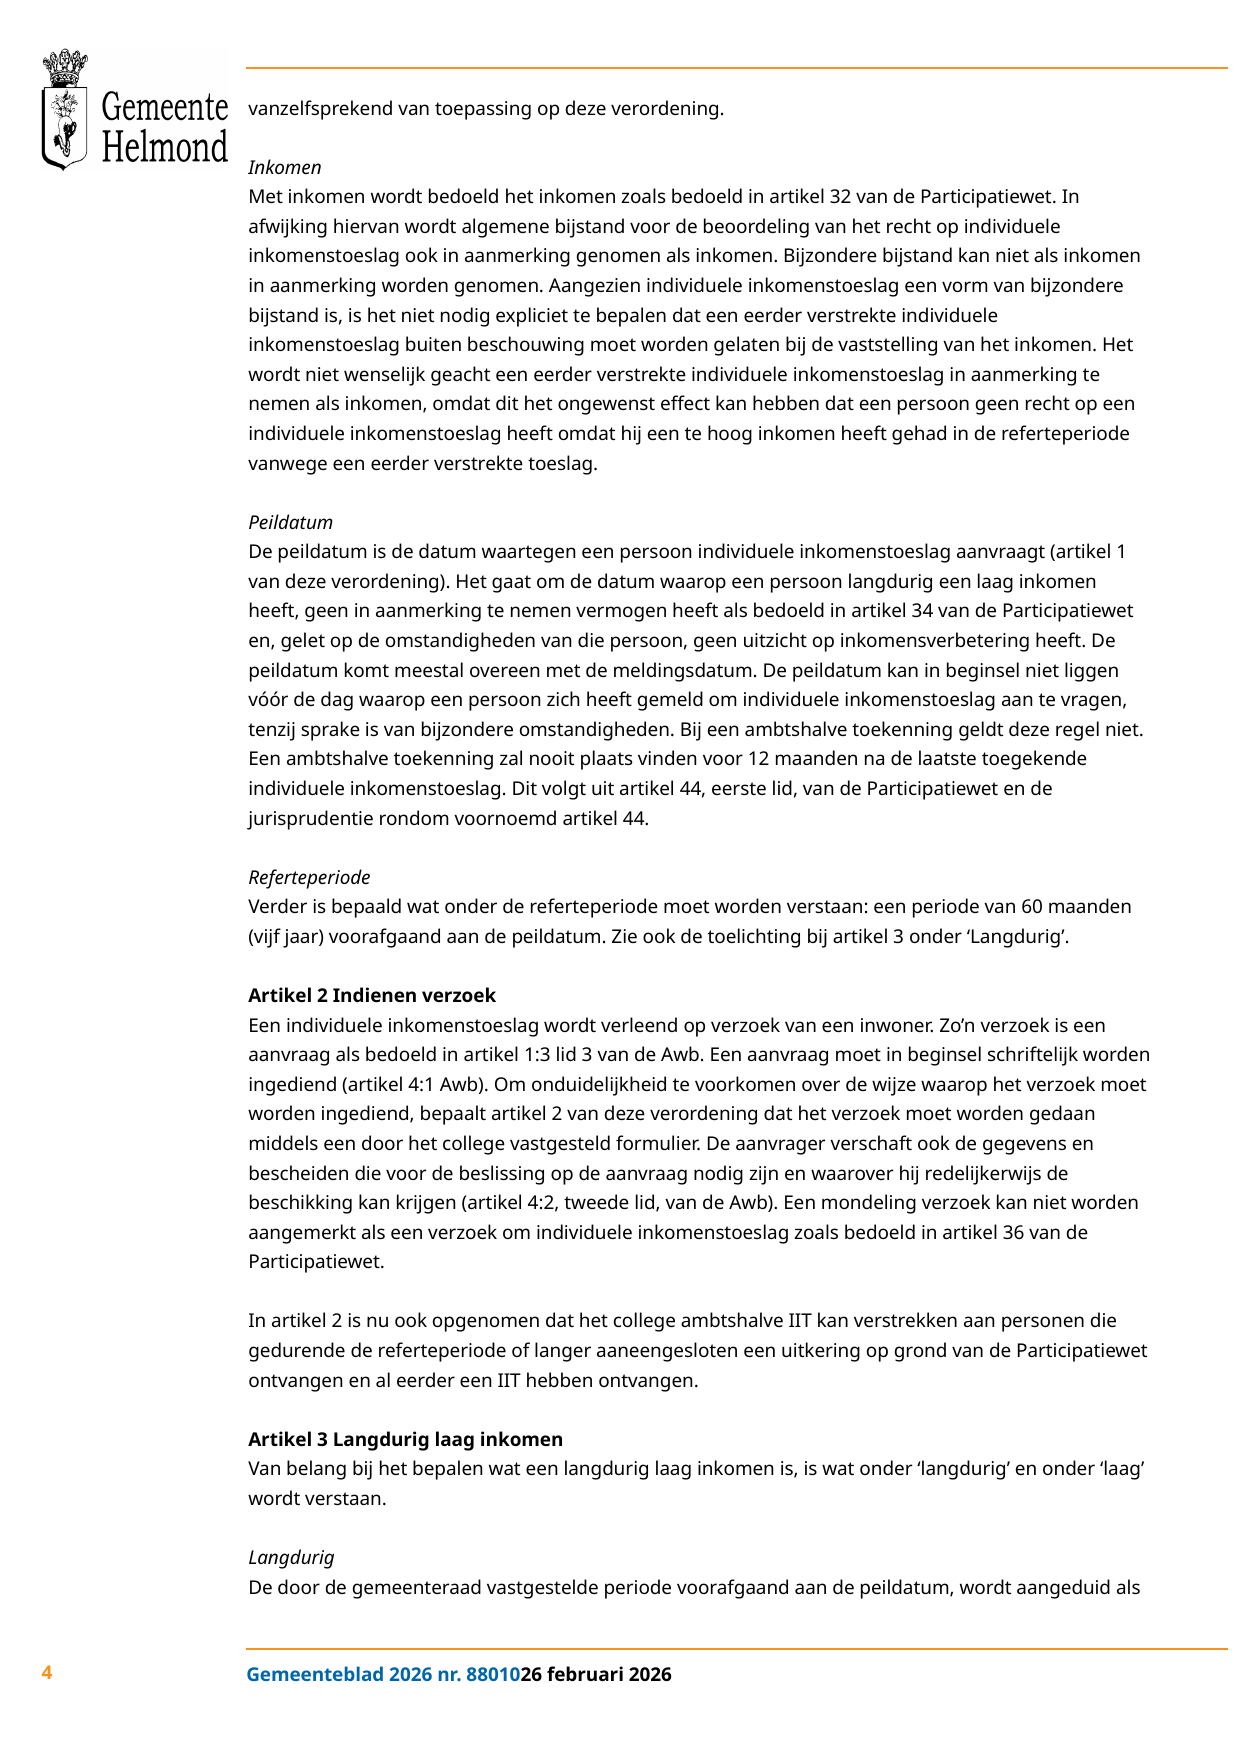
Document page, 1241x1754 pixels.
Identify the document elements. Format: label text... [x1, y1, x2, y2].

text De peildatum is de datum waartegen een persoon individuele inkomenstoeslag aanvraagt (artikel 1 van deze verordening). Het gaat om de datum waarop een persoon langdurig een laag inkomen heeft, geen in aanmerking te nemen vermogen heeft als bedoeld in artikel 34 van de Participatiewet en, gelet op de omstandigheden van die persoon, geen uitzicht op inkomensverbetering heeft. De peildatum komt meestal overeen met de meldingsdatum. De peildatum kan in beginsel niet liggen vóór de dag waarop een persoon zich heeft gemeld om individuele inkomenstoeslag aan te vragen, tenzij sprake is van bijzondere omstandigheden. Bij een ambtshalve toekenning geldt deze regel niet. Een ambtshalve toekenning zal nooit plaats vinden voor 12 maanden na de laatste toegekende individuele inkomenstoeslag. Dit volgt uit artikel 44, eerste lid, van de Participatiewet en de jurisprudentie rondom voornoemd artikel 44. [248, 538, 1152, 831]
text Peildatum [248, 509, 1152, 535]
text Een individuele inkomenstoeslag wordt verleend op verzoek van een inwoner. Zo’n verzoek is een aanvraag als bedoeld in artikel 1:3 lid 3 van de Awb. Een aanvraag moet in beginsel schriftelijk worden ingediend (artikel 4:1 Awb). Om onduidelijkheid te voorkomen over de wijze waarop het verzoek moet worden ingediend, bepaalt artikel 2 van deze verordening dat het verzoek moet worden gedaan middels een door het college vastgesteld formulier. De aanvrager verschaft ook de gegevens en bescheiden die voor de beslissing op de aanvraag nodig zijn en waarover hij redelijkerwijs de beschikking kan krijgen (artikel 4:2, tweede lid, van de Awb). Een mondeling verzoek kan niet worden aangemerkt als een verzoek om individuele inkomenstoeslag zoals bedoeld in artikel 36 van de Participatiewet. [248, 1012, 1152, 1274]
text Artikel 3 Langdurig laag inkomen [248, 1426, 1152, 1452]
text Artikel 2 Indienen verzoek [248, 982, 1152, 1008]
text Met inkomen wordt bedoeld het inkomen zoals bedoeld in artikel 32 van de Participatiewet. In afwijking hiervan wordt algemene bijstand voor de beoordeling van het recht op individuele inkomenstoeslag ook in aanmerking genomen als inkomen. Bijzondere bijstand kan niet als inkomen in aanmerking worden genomen. Aangezien individuele inkomenstoeslag een vorm van bijzondere bijstand is, is het niet nodig expliciet te bepalen dat een eerder verstrekte individuele inkomenstoeslag buiten beschouwing moet worden gelaten bij de vaststelling van het inkomen. Het wordt niet wenselijk geacht een eerder verstrekte individuele inkomenstoeslag in aanmerking te nemen als inkomen, omdat dit het ongewenst effect kan hebben dat een persoon geen recht op een individuele inkomenstoeslag heeft omdat hij een te hoog inkomen heeft gehad in de referteperiode vanwege een eerder verstrekte toeslag. [248, 183, 1152, 476]
picture [41, 47, 231, 172]
text Van belang bij het bepalen wat een langdurig laag inkomen is, is wat onder ‘langdurig’ en onder ‘laag’ wordt verstaan. [248, 1456, 1152, 1511]
text In artikel 2 is nu ook opgenomen dat het college ambtshalve IIT kan verstrekken aan personen die gedurende de referteperiode of langer aaneengesloten een uitkering op grond van de Participatiewet ontvangen en al eerder een IIT hebben ontvangen. [248, 1308, 1152, 1393]
text De door de gemeenteraad vastgestelde periode voorafgaand aan de peildatum, wordt aangeduid als [248, 1574, 1152, 1600]
text Inkomen [248, 154, 1152, 180]
text vanzelfsprekend van toepassing op deze verordening. [248, 95, 1152, 121]
text Langdurig [248, 1544, 1152, 1570]
text Verder is bepaald wat onder de referteperiode moet worden verstaan: een periode van 60 maanden (vijf jaar) voorafgaand aan de peildatum. Zie ook de toelichting bij artikel 3 onder ‘Langdurig’. [248, 893, 1152, 949]
text Referteperiode [248, 864, 1152, 890]
